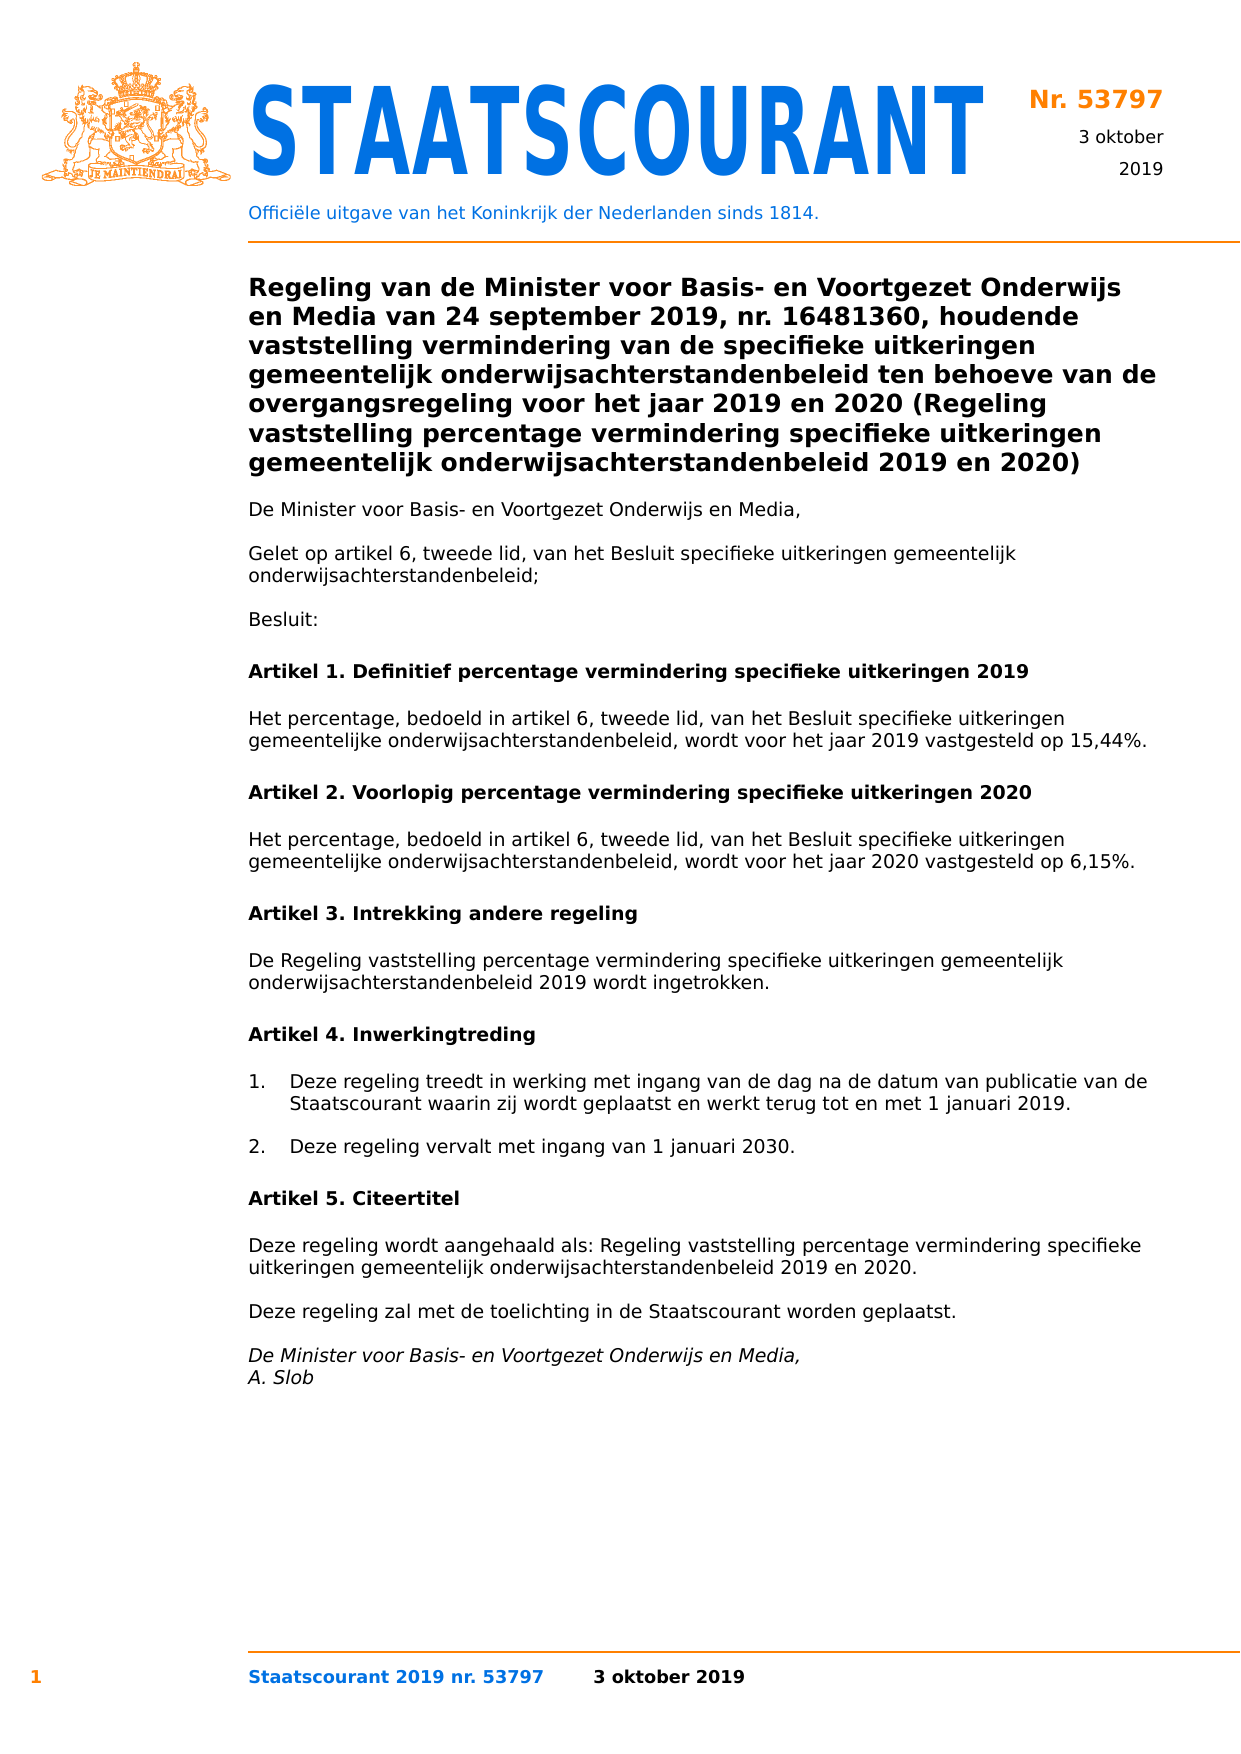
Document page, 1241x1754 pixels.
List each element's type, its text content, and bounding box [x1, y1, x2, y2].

text De Minister voor Basis- en Voortgezet Onderwijs en Media, [248, 499, 1163, 521]
text Gelet op artikel 6, tweede lid, van het Besluit specifieke uitkeringen gemeentelijk onderwijsachterstandenbeleid; [248, 543, 1163, 587]
subtitle Artikel 4. Inwerkingtreding [248, 1023, 1163, 1046]
text Deze regeling zal met de toelichting in de Staatscourant worden geplaatst. [248, 1301, 1163, 1323]
text 2. Deze regeling vervalt met ingang van 1 januari 2030. [248, 1136, 1163, 1158]
subtitle Artikel 2. Voorlopig percentage vermindering specifieke uitkeringen 2020 [248, 782, 1163, 804]
table_cell 3 oktober [998, 121, 1240, 153]
subtitle Artikel 5. Citeertitel [248, 1188, 1163, 1210]
text Het percentage, bedoeld in artikel 6, tweede lid, van het Besluit specifieke uitkeringen gemeentelijke onderwijsachterstandenbeleid, wordt voor het jaar 2020 vastgesteld op 6,15%. [248, 829, 1163, 873]
table_header Nr. 53797 [998, 62, 1240, 121]
table_cell Officiële uitgave van het Koninkrijk der Nederlanden sinds 1814. [248, 203, 1240, 241]
table_header STAATSCOURANT [248, 62, 998, 203]
table_cell 2019 [998, 153, 1240, 203]
text Deze regeling wordt aangehaald als: Regeling vaststelling percentage vermindering specifieke uitkeringen gemeentelijk onderwijsachterstandenbeleid 2019 en 2020. [248, 1235, 1163, 1279]
text Besluit: [248, 609, 1163, 631]
text De Regeling vaststelling percentage vermindering specifieke uitkeringen gemeentelijk onderwijsachterstandenbeleid 2019 wordt ingetrokken. [248, 949, 1163, 993]
picture [41, 62, 231, 186]
text Het percentage, bedoeld in artikel 6, tweede lid, van het Besluit specifieke uitkeringen gemeentelijke onderwijsachterstandenbeleid, wordt voor het jaar 2019 vastgesteld op 15,44%. [248, 708, 1163, 752]
subtitle Artikel 3. Intrekking andere regeling [248, 903, 1163, 924]
subtitle Artikel 1. Definitief percentage vermindering specifieke uitkeringen 2019 [248, 661, 1163, 683]
subtitle Regeling van de Minister voor Basis- en Voortgezet Onderwijs en Media van 24 september 2019, nr. 16481360, houdende vaststelling vermindering van de specifieke uitkeringen gemeentelijk onderwijsachterstandenbeleid ten behoeve van de overgangsregeling voor het jaar 2019 en 2020 (Regeling vaststelling percentage vermindering specifieke uitkeringen gemeentelijk onderwijsachterstandenbeleid 2019 en 2020) [248, 273, 1163, 477]
text 1. Deze regeling treedt in werking met ingang van de dag na de datum van publicatie van de Staatscourant waarin zij wordt geplaatst en werkt terug tot en met 1 januari 2019. [248, 1071, 1163, 1114]
table_header [25, 62, 248, 241]
text De Minister voor Basis- en Voortgezet Onderwijs en Media, A. Slob [248, 1345, 1163, 1389]
